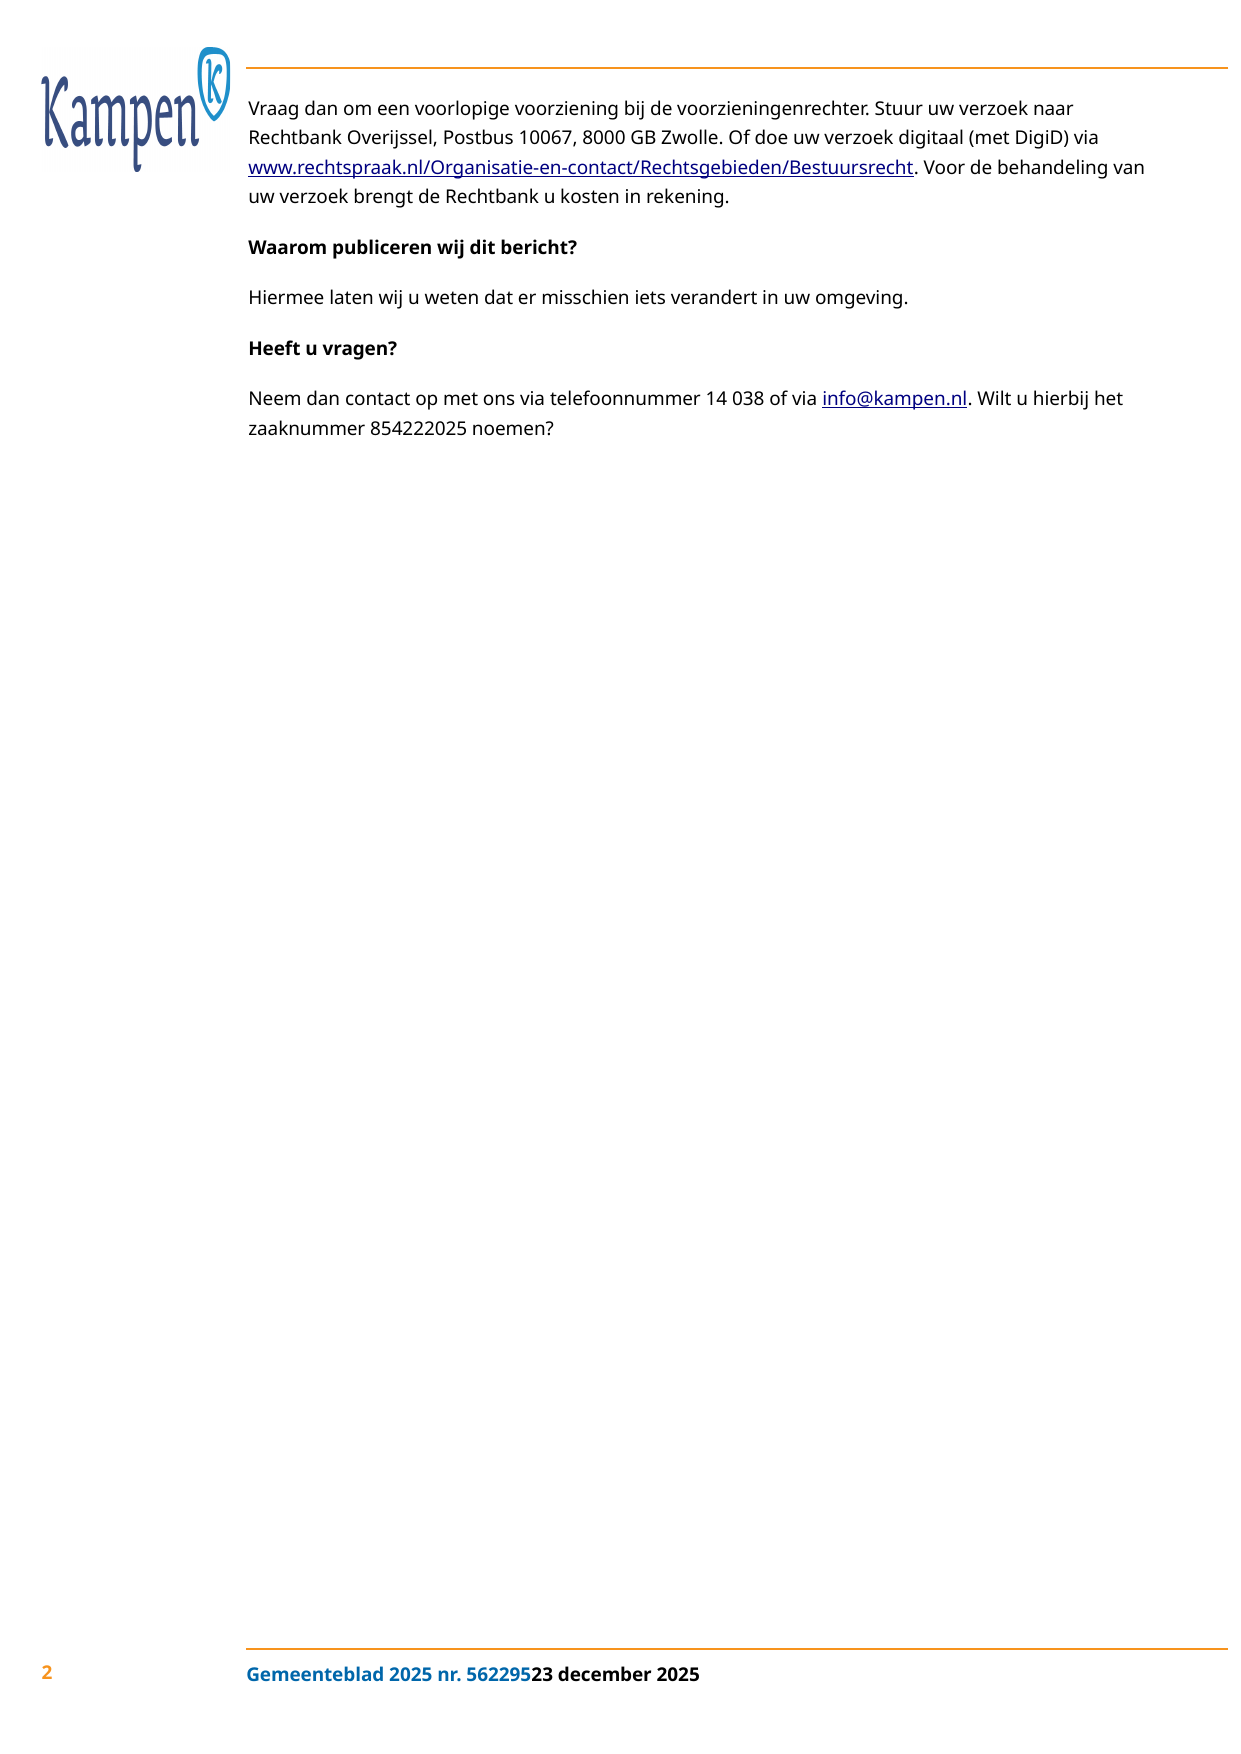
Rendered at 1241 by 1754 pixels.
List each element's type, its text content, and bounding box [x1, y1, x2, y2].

text Hiermee laten wij u weten dat er misschien iets verandert in uw omgeving. [248, 284, 1152, 310]
text Vraag dan om een voorlopige voorziening bij de voorzieningenrechter. Stuur uw verzoek naar Rechtbank Overijssel, Postbus 10067, 8000 GB Zwolle. Of doe uw verzoek digitaal (met DigiD) via www.rechtspraak.nl/Organisatie-en-contact/Rechtsgebieden/Bestuursrecht. Voor de behandeling van uw verzoek brengt de Rechtbank u kosten in rekening. [248, 95, 1152, 209]
text Heeft u vragen? [248, 335, 1152, 361]
text Neem dan contact op met ons via telefoonnummer 14 038 of via info@kampen.nl. Wilt u hierbij het zaaknummer 854222025 noemen? [248, 385, 1152, 441]
picture [41, 47, 231, 172]
text Waarom publiceren wij dit bericht? [248, 234, 1152, 260]
